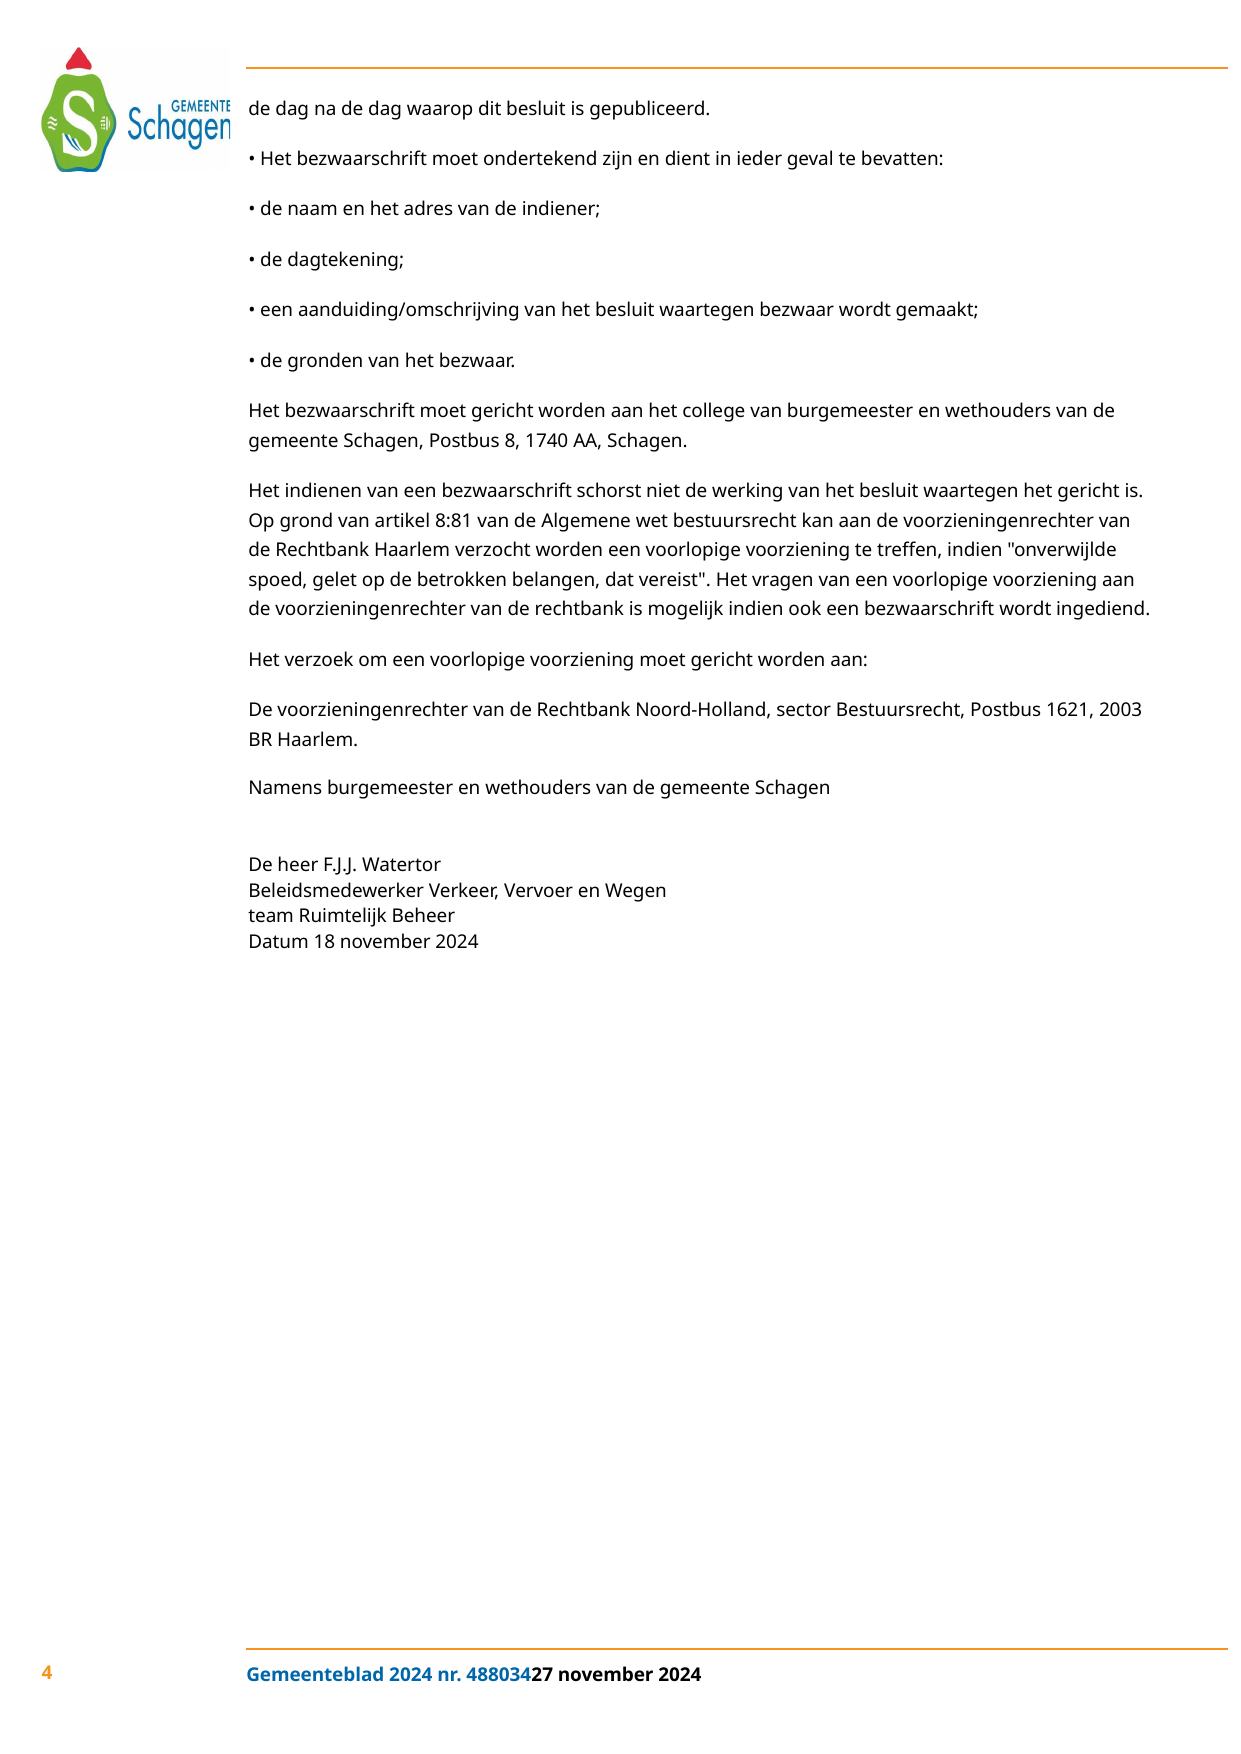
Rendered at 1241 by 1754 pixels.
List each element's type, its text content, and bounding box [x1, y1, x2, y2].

text De heer F.J.J. Watertor [248, 851, 1152, 877]
text De voorzieningenrechter van de Rechtbank Noord-Holland, sector Bestuursrecht, Postbus 1621, 2003 BR Haarlem. [248, 696, 1152, 752]
picture [41, 47, 231, 172]
text • een aanduiding/omschrijving van het besluit waartegen bezwaar wordt gemaakt; [248, 296, 1152, 322]
text • de naam en het adres van de indiener; [248, 196, 1152, 221]
text • de gronden van het bezwaar. [248, 347, 1152, 373]
text • de dagtekening; [248, 246, 1152, 272]
text Beleidsmedewerker Verkeer, Vervoer en Wegen [248, 877, 1152, 902]
text Het verzoek om een voorlopige voorziening moet gericht worden aan: [248, 646, 1152, 672]
text Het indienen van een bezwaarschrift schorst niet de werking van het besluit waartegen het gericht is. Op grond van artikel 8:81 van de Algemene wet bestuursrecht kan aan de voorzieningenrechter van de Rechtbank Haarlem verzocht worden een voorlopige voorziening te treffen, indien "onverwijlde spoed, gelet op de betrokken belangen, dat vereist". Het vragen van een voorlopige voorziening aan de voorzieningenrechter van de rechtbank is mogelijk indien ook een bezwaarschrift wordt ingediend. [248, 477, 1152, 621]
text team Ruimtelijk Beheer [248, 902, 1152, 928]
text Het bezwaarschrift moet gericht worden aan het college van burgemeester en wethouders van de gemeente Schagen, Postbus 8, 1740 AA, Schagen. [248, 397, 1152, 453]
text • Het bezwaarschrift moet ondertekend zijn en dient in ieder geval te bevatten: [248, 145, 1152, 171]
text de dag na de dag waarop dit besluit is gepubliceerd. [248, 95, 1152, 121]
text Datum 18 november 2024 [248, 928, 1152, 954]
text Namens burgemeester en wethouders van de gemeente Schagen [248, 774, 1152, 799]
